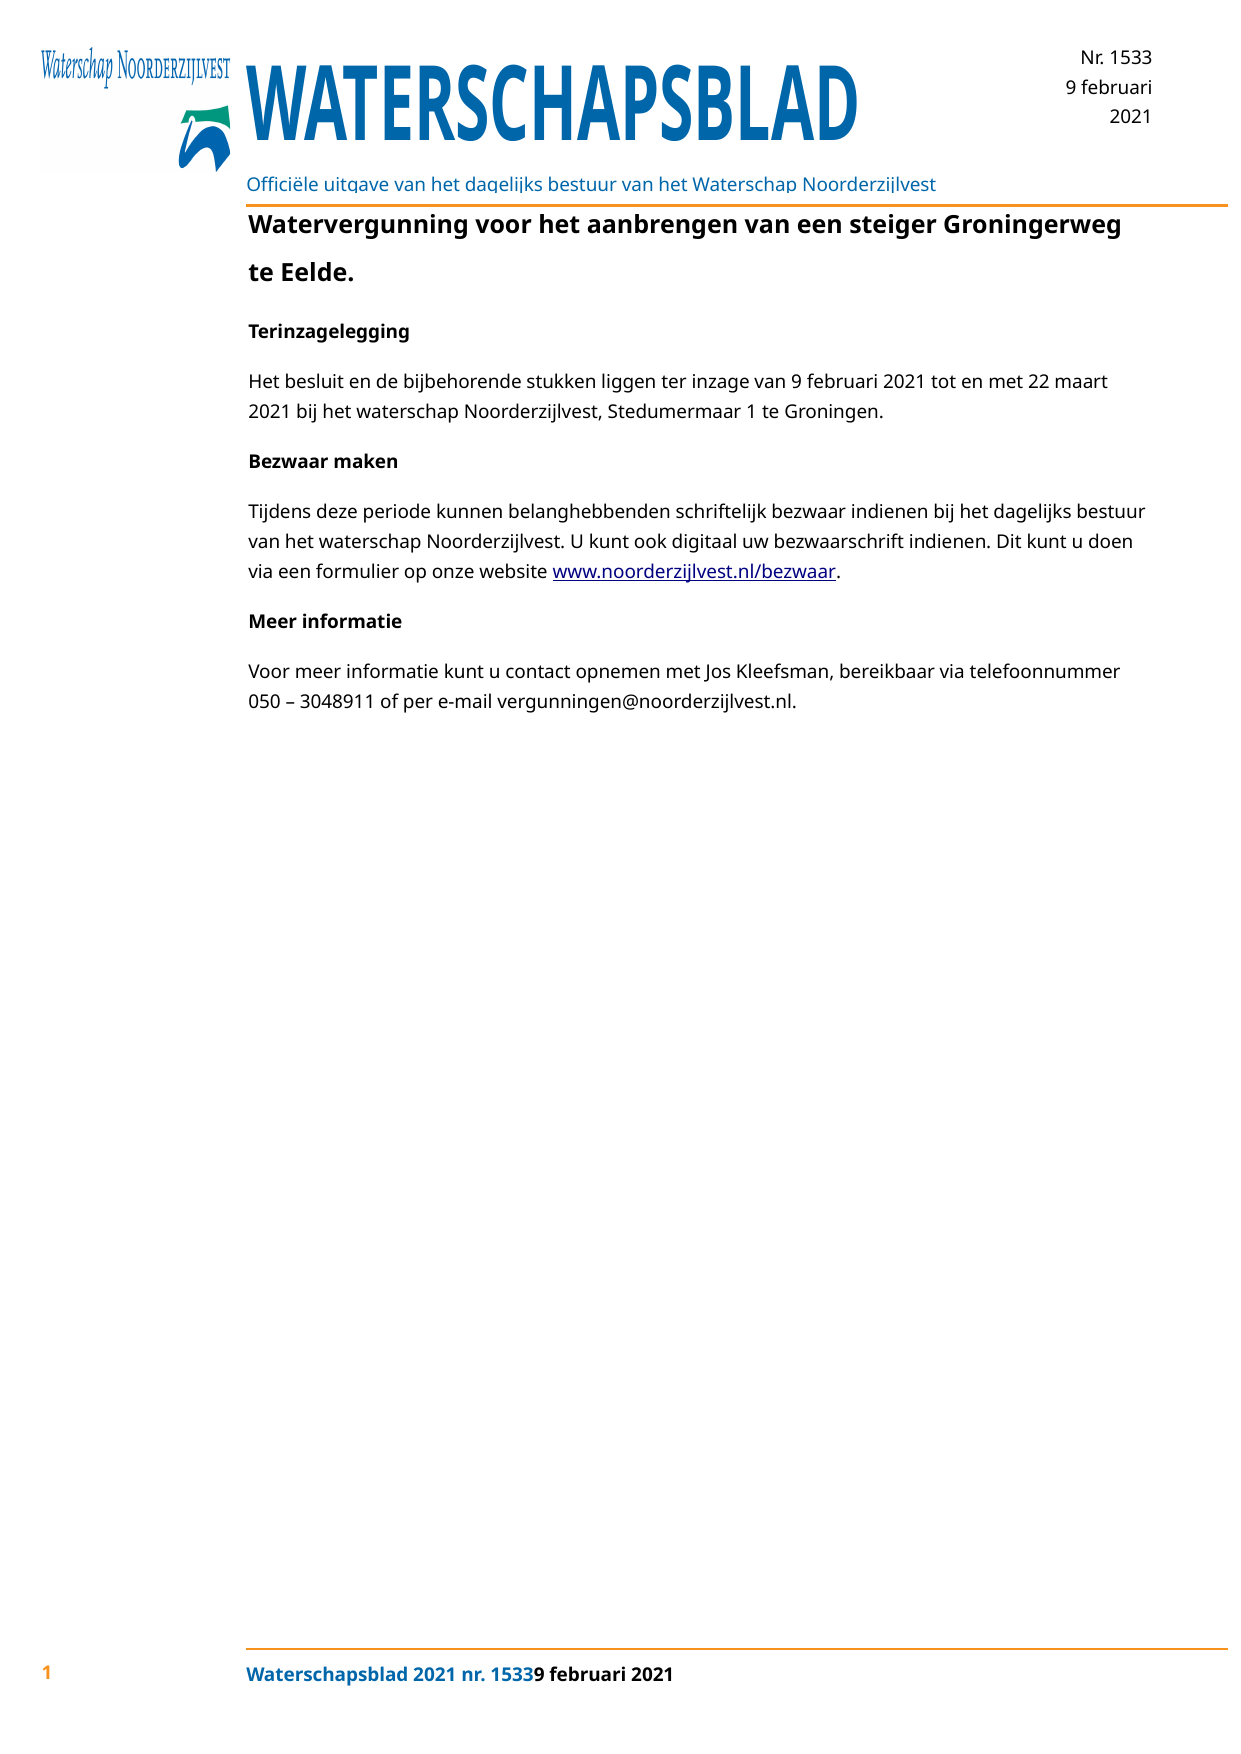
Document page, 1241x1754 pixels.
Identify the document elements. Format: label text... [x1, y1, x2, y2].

text Meer informatie [248, 608, 1152, 634]
text Watervergunning voor het aanbrengen van een steiger Groningerweg te Eelde. [248, 207, 1152, 288]
text Bezwaar maken [248, 448, 1152, 474]
picture [41, 47, 231, 172]
text Het besluit en de bijbehorende stukken liggen ter inzage van 9 februari 2021 tot en met 22 maart 2021 bij het waterschap Noorderzijlvest, Stedumermaar 1 te Groningen. [248, 368, 1152, 424]
text Terinzagelegging [248, 318, 1152, 344]
text Tijdens deze periode kunnen belanghebbenden schriftelijk bezwaar indienen bij het dagelijks bestuur van het waterschap Noorderzijlvest. U kunt ook digitaal uw bezwaarschrift indienen. Dit kunt u doen via een formulier op onze website www.noorderzijlvest.nl/bezwaar. [248, 499, 1152, 584]
text Voor meer informatie kunt u contact opnemen met Jos Kleefsman, bereikbaar via telefoonnummer 050 – 3048911 of per e-mail vergunningen@noorderzijlvest.nl. [248, 659, 1152, 714]
